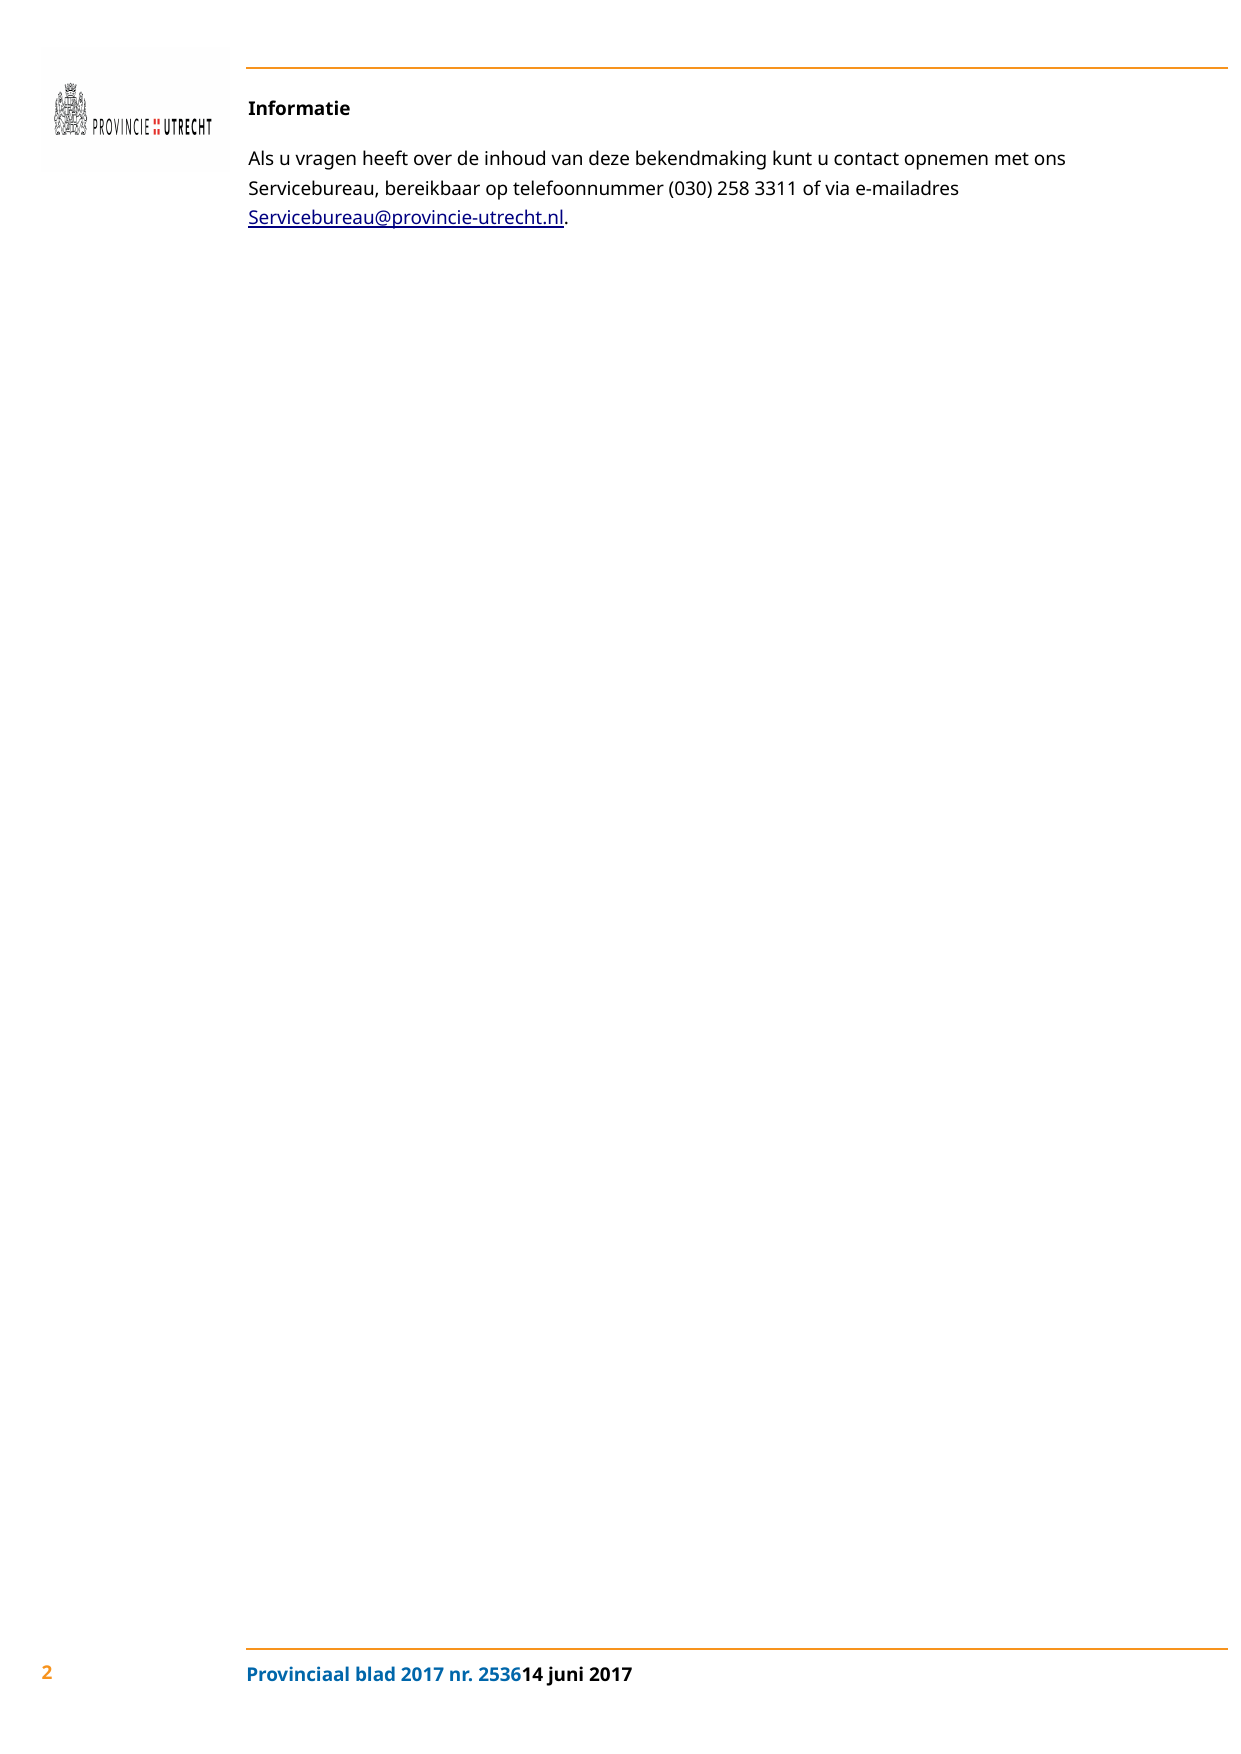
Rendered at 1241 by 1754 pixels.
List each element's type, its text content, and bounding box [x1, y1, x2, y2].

text Als u vragen heeft over de inhoud van deze bekendmaking kunt u contact opnemen met ons Servicebureau, bereikbaar op telefoonnummer (030) 258 3311 of via e-mailadres Servicebureau@provincie-utrecht.nl. [248, 145, 1152, 230]
picture [41, 47, 231, 172]
text Informatie [248, 95, 1152, 121]
